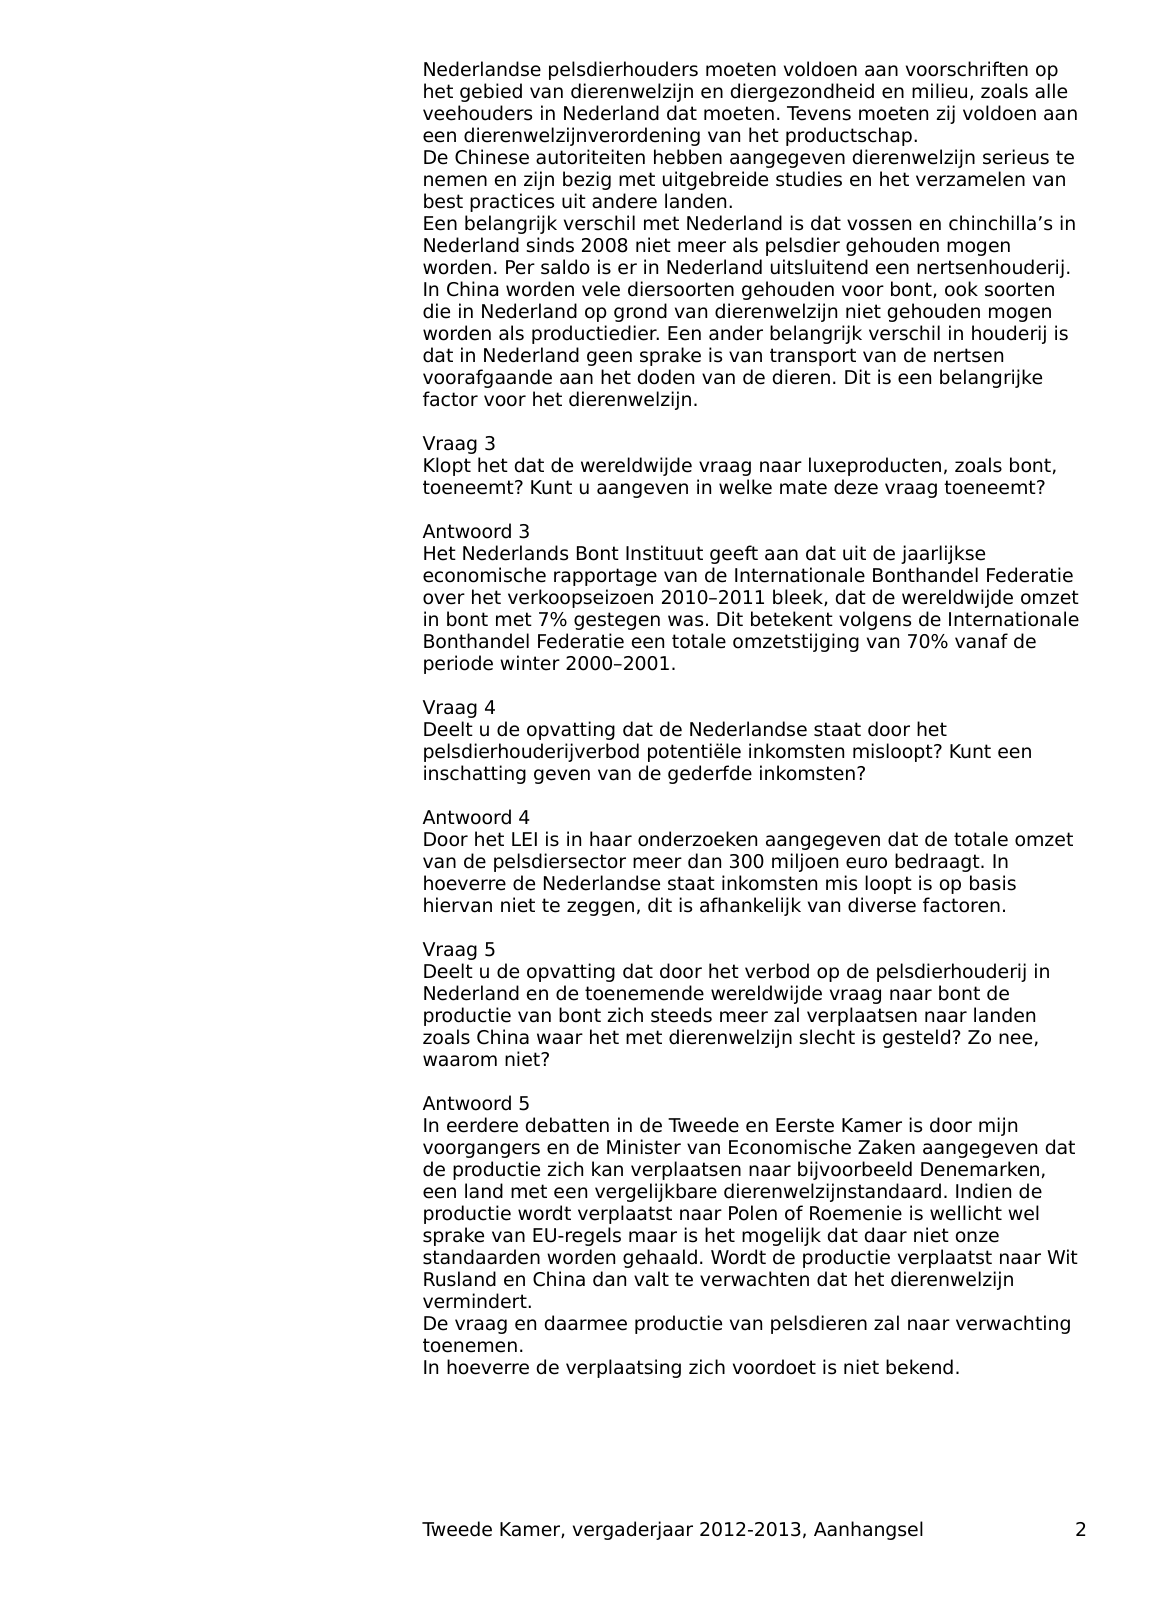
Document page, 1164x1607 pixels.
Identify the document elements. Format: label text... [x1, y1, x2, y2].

text Vraag 5 [422, 939, 1087, 961]
text Deelt u de opvatting dat door het verbod op de pelsdierhouderij in Nederland en de toenemende wereldwijde vraag naar bont de productie van bont zich steeds meer zal verplaatsen naar landen zoals China waar het met dierenwelzijn slecht is gesteld? Zo nee, waarom niet? [422, 961, 1087, 1071]
text De vraag en daarmee productie van pelsdieren zal naar verwachting toenemen. [422, 1313, 1087, 1357]
text Klopt het dat de wereldwijde vraag naar luxeproducten, zoals bont, toeneemt? Kunt u aangeven in welke mate deze vraag toeneemt? [422, 455, 1087, 499]
text Vraag 4 [422, 697, 1087, 719]
text Antwoord 3 [422, 521, 1087, 543]
text Nederlandse pelsdierhouders moeten voldoen aan voorschriften op het gebied van dierenwelzijn en diergezondheid en milieu, zoals alle veehouders in Nederland dat moeten. Tevens moeten zij voldoen aan een dierenwelzijnverordening van het productschap. [422, 59, 1087, 147]
text Het Nederlands Bont Instituut geeft aan dat uit de jaarlijkse economische rapportage van de Internationale Bonthandel Federatie over het verkoopseizoen 2010–2011 bleek, dat de wereldwijde omzet in bont met 7% gestegen was. Dit betekent volgens de Internationale Bonthandel Federatie een totale omzetstijging van 70% vanaf de periode winter 2000–2001. [422, 543, 1087, 675]
text De Chinese autoriteiten hebben aangegeven dierenwelzijn serieus te nemen en zijn bezig met uitgebreide studies en het verzamelen van best practices uit andere landen. [422, 147, 1087, 213]
text Een belangrijk verschil met Nederland is dat vossen en chinchilla’s in Nederland sinds 2008 niet meer als pelsdier gehouden mogen worden. Per saldo is er in Nederland uitsluitend een nertsenhouderij. In China worden vele diersoorten gehouden voor bont, ook soorten die in Nederland op grond van dierenwelzijn niet gehouden mogen worden als productiedier. Een ander belangrijk verschil in houderij is dat in Nederland geen sprake is van transport van de nertsen voorafgaande aan het doden van de dieren. Dit is een belangrijke factor voor het dierenwelzijn. [422, 213, 1087, 411]
text Door het LEI is in haar onderzoeken aangegeven dat de totale omzet van de pelsdiersector meer dan 300 miljoen euro bedraagt. In hoeverre de Nederlandse staat inkomsten mis loopt is op basis hiervan niet te zeggen, dit is afhankelijk van diverse factoren. [422, 829, 1087, 917]
text In eerdere debatten in de Tweede en Eerste Kamer is door mijn voorgangers en de Minister van Economische Zaken aangegeven dat de productie zich kan verplaatsen naar bijvoorbeeld Denemarken, een land met een vergelijkbare dierenwelzijnstandaard. Indien de productie wordt verplaatst naar Polen of Roemenie is wellicht wel sprake van EU-regels maar is het mogelijk dat daar niet onze standaarden worden gehaald. Wordt de productie verplaatst naar Wit Rusland en China dan valt te verwachten dat het dierenwelzijn vermindert. [422, 1115, 1087, 1313]
text Antwoord 4 [422, 807, 1087, 829]
text In hoeverre de verplaatsing zich voordoet is niet bekend. [422, 1357, 1087, 1379]
text Vraag 3 [422, 433, 1087, 455]
text Deelt u de opvatting dat de Nederlandse staat door het pelsdierhouderijverbod potentiële inkomsten misloopt? Kunt een inschatting geven van de gederfde inkomsten? [422, 719, 1087, 785]
text Antwoord 5 [422, 1093, 1087, 1115]
